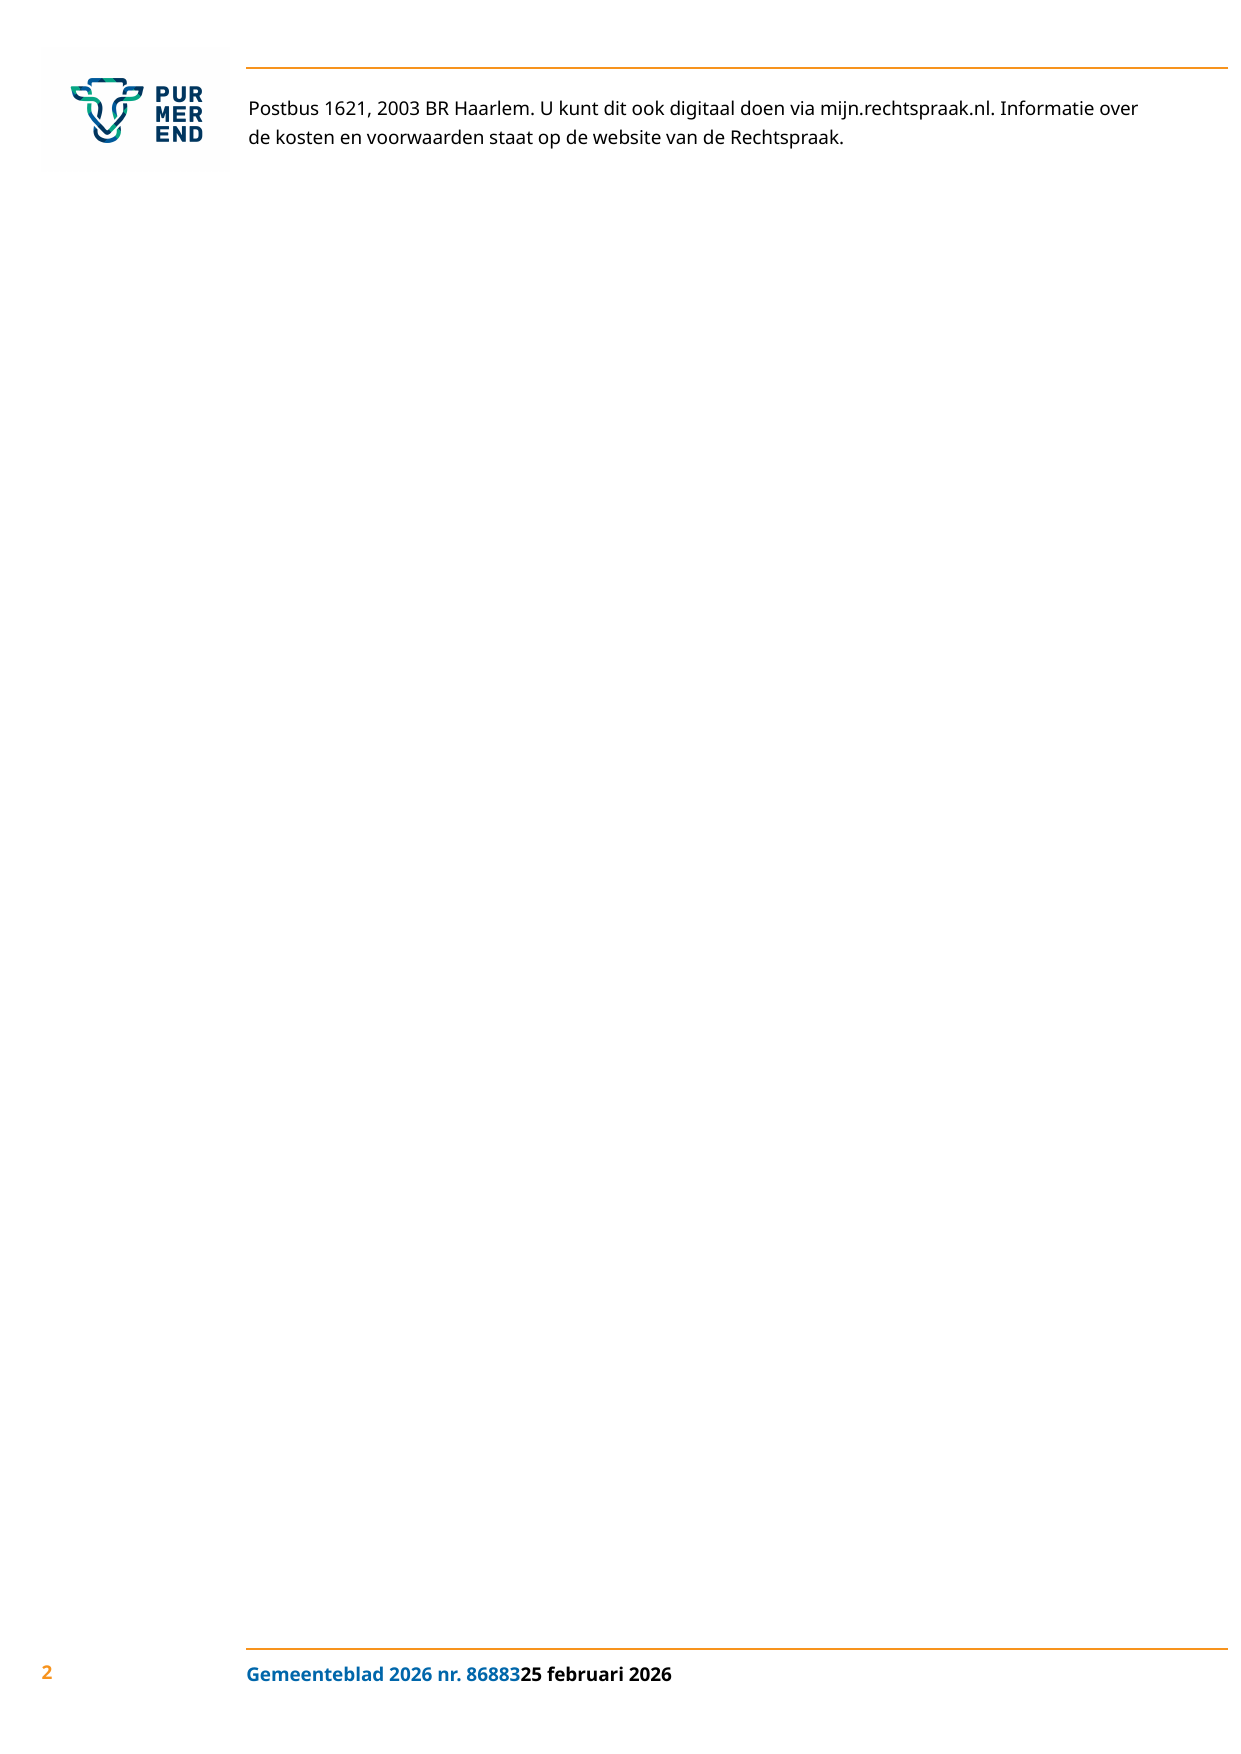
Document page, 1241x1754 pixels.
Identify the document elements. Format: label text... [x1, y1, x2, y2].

picture [41, 47, 231, 172]
text Postbus 1621, 2003 BR Haarlem. U kunt dit ook digitaal doen via mijn.rechtspraak.nl. Informatie over de kosten en voorwaarden staat op de website van de Rechtspraak. [248, 95, 1152, 150]
